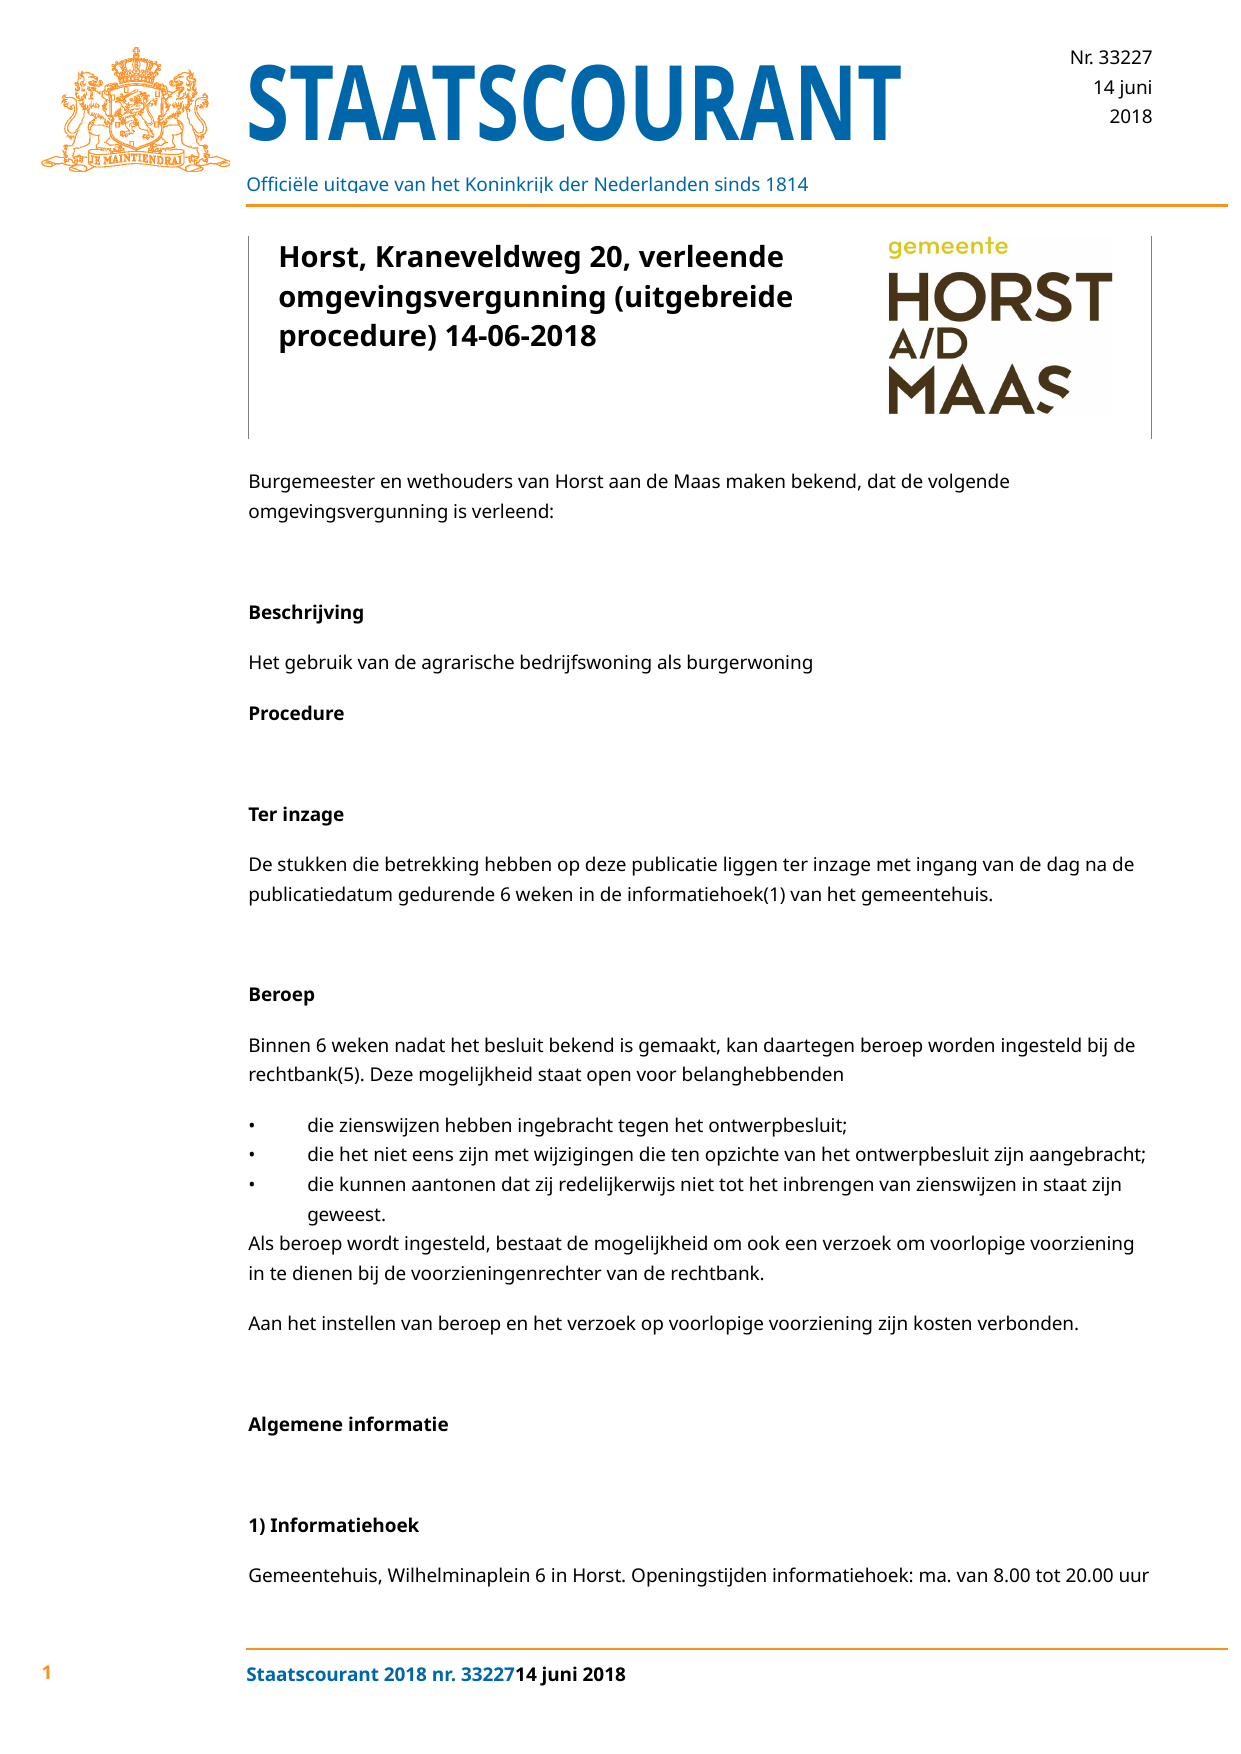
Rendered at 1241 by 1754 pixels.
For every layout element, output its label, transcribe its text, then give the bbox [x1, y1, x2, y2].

table_header [850, 236, 888, 413]
text De stukken die betrekking hebben op deze publicatie liggen ter inzage met ingang van de dag na de publicatiedatum gedurende 6 weken in de informatiehoek(1) van het gemeentehuis. [248, 851, 1152, 906]
text Algemene informatie [248, 1411, 1152, 1437]
text Beschrijving [248, 599, 1152, 625]
list die zienswijzen hebben ingebracht tegen het ontwerpbesluit; [248, 1112, 1152, 1138]
text Ter inzage [248, 801, 1152, 826]
list die het niet eens zijn met wijzigingen die ten opzichte van het ontwerpbesluit zijn aangebracht; [248, 1142, 1152, 1167]
text Burgemeester en wethouders van Horst aan de Maas maken bekend, dat de volgende omgevingsvergunning is verleend: [248, 469, 1152, 524]
text Procedure [248, 700, 1152, 726]
text Aan het instellen van beroep en het verzoek op voorlopige voorziening zijn kosten verbonden. [248, 1310, 1152, 1336]
picture [888, 236, 1113, 414]
text Het gebruik van de agrarische bedrijfswoning als burgerwoning [248, 649, 1152, 675]
table_header Horst, Kraneveldweg 20, verleende omgevingsvergunning (uitgebreide procedure) 14-06-2018 [249, 236, 850, 439]
text Binnen 6 weken nadat het besluit bekend is gemaakt, kan daartegen beroep worden ingesteld bij de rechtbank(5). Deze mogelijkheid staat open voor belanghebbenden [248, 1032, 1152, 1087]
table_header [850, 414, 1151, 439]
text Als beroep wordt ingesteld, bestaat de mogelijkheid om ook een verzoek om voorlopige voorziening in te dienen bij de voorzieningenrechter van de rechtbank. [248, 1230, 1152, 1286]
list die kunnen aantonen dat zij redelijkerwijs niet tot het inbrengen van zienswijzen in staat zijn geweest. [248, 1171, 1152, 1226]
text 1) Informatiehoek [248, 1512, 1152, 1538]
text Gemeentehuis, Wilhelminaplein 6 in Horst. Openingstijden informatiehoek: ma. van 8.00 tot 20.00 uur [248, 1562, 1152, 1588]
text Beroep [248, 982, 1152, 1007]
picture [41, 47, 231, 172]
table_header [1113, 236, 1151, 413]
